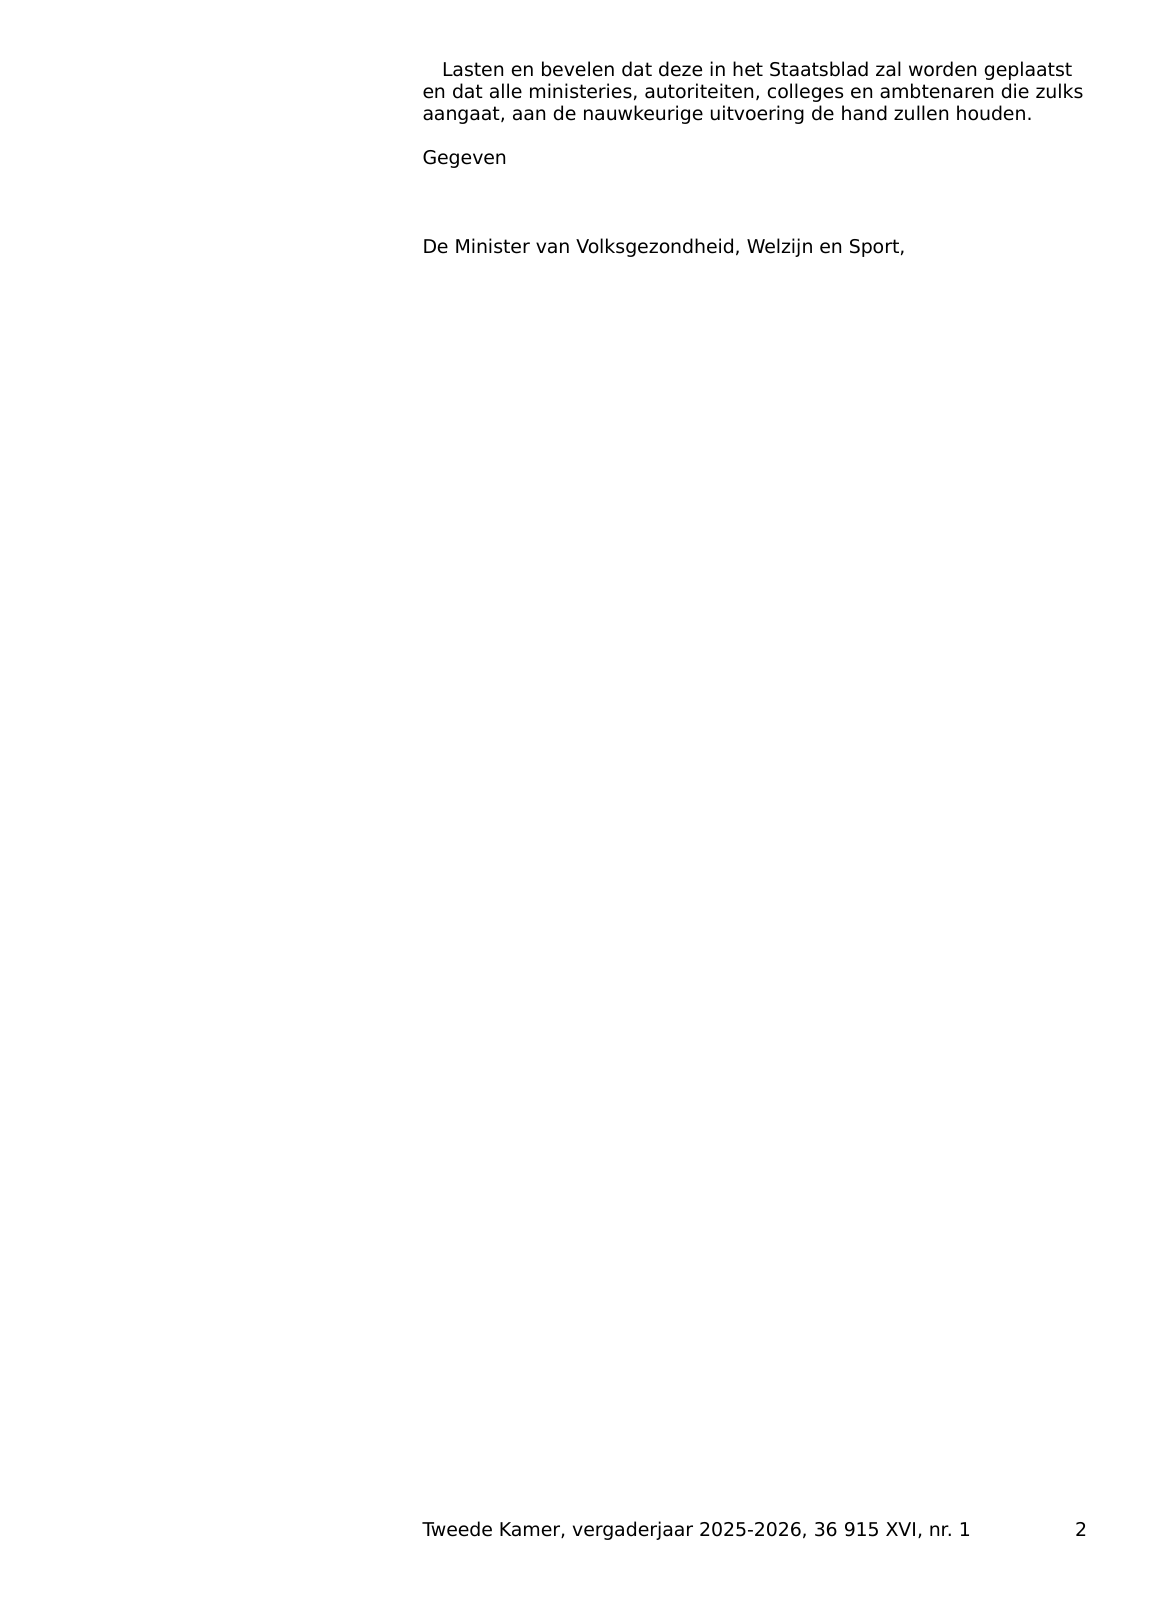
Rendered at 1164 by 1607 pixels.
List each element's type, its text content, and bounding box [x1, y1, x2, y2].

text De Minister van Volksgezondheid, Welzijn en Sport, [422, 236, 1087, 258]
text Lasten en bevelen dat deze in het Staatsblad zal worden geplaatst en dat alle ministeries, autoriteiten, colleges en ambtenaren die zulks aangaat, aan de nauwkeurige uitvoering de hand zullen houden. [422, 59, 1087, 125]
text Gegeven [422, 147, 1087, 169]
